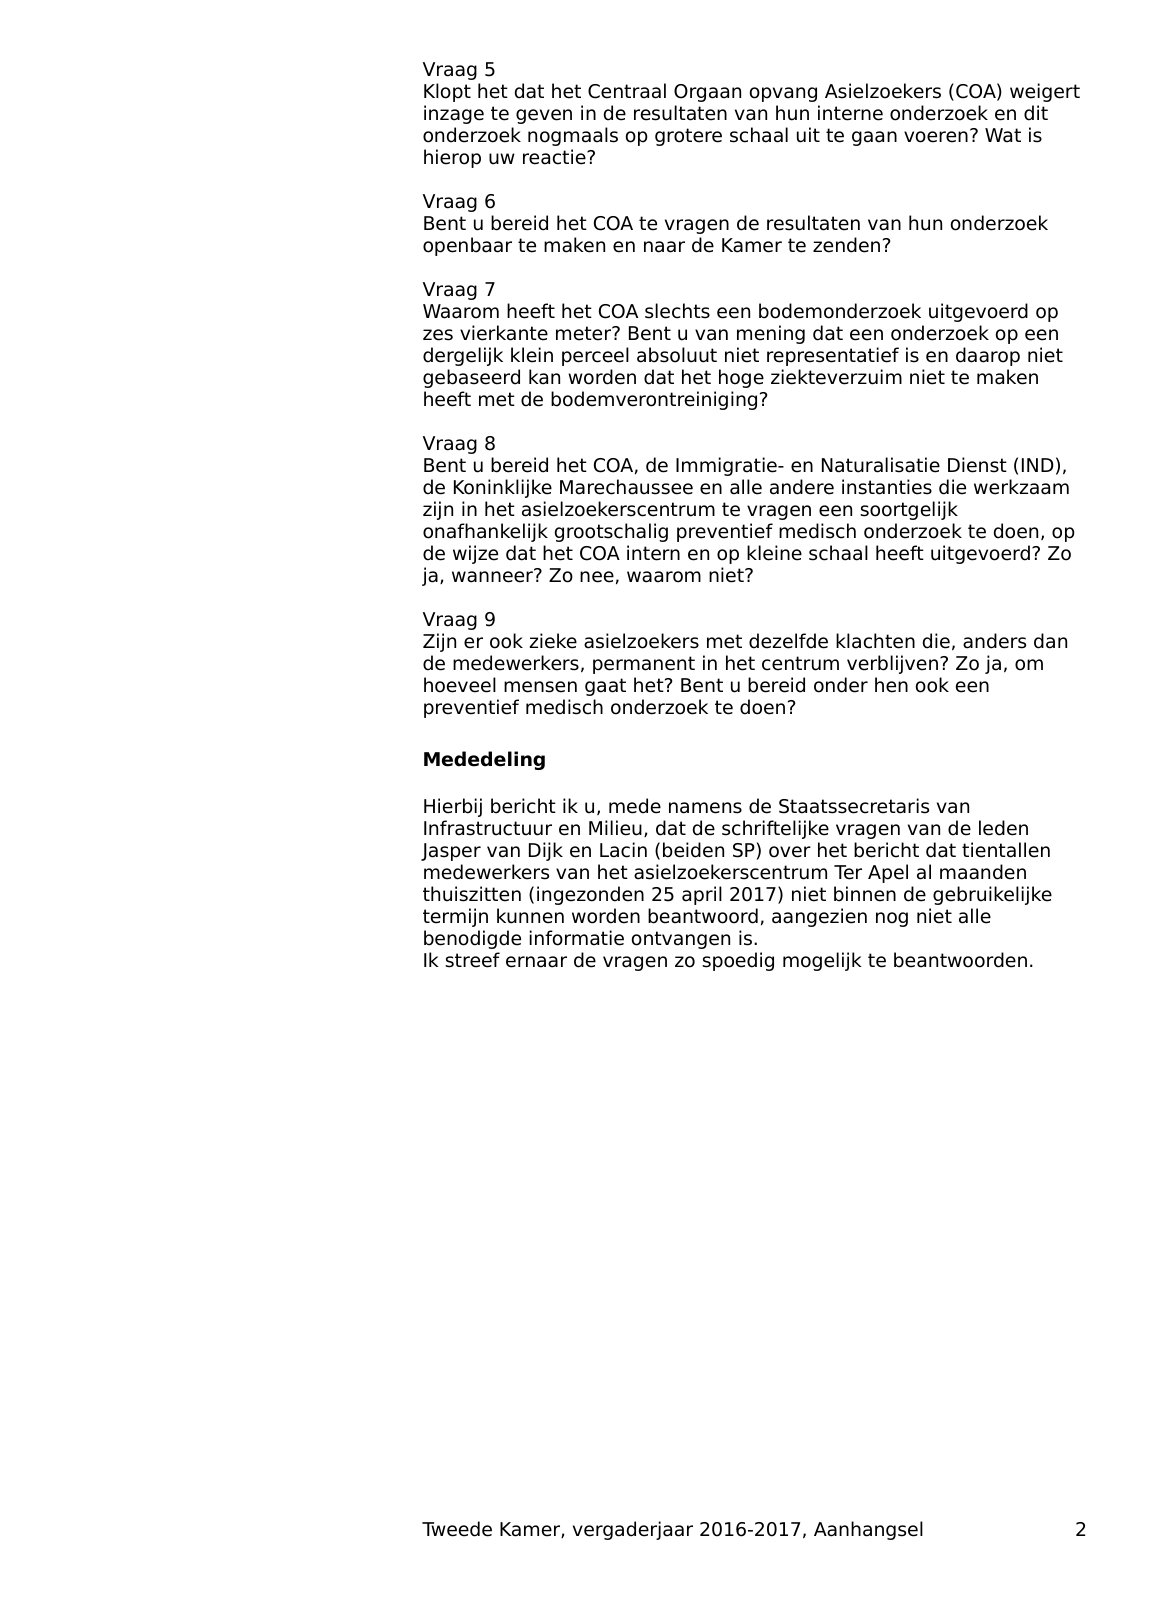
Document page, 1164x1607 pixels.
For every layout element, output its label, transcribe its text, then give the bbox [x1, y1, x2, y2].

text Hierbij bericht ik u, mede namens de Staatssecretaris van Infrastructuur en Milieu, dat de schriftelijke vragen van de leden Jasper van Dijk en Lacin (beiden SP) over het bericht dat tientallen medewerkers van het asielzoekerscentrum Ter Apel al maanden thuiszitten (ingezonden 25 april 2017) niet binnen de gebruikelijke termijn kunnen worden beantwoord, aangezien nog niet alle benodigde informatie ontvangen is. [422, 796, 1087, 950]
text Vraag 5 [422, 59, 1087, 81]
subtitle Mededeling [422, 749, 1087, 771]
text Bent u bereid het COA te vragen de resultaten van hun onderzoek openbaar te maken en naar de Kamer te zenden? [422, 213, 1087, 257]
text Zijn er ook zieke asielzoekers met dezelfde klachten die, anders dan de medewerkers, permanent in het centrum verblijven? Zo ja, om hoeveel mensen gaat het? Bent u bereid onder hen ook een preventief medisch onderzoek te doen? [422, 631, 1087, 719]
text Vraag 8 [422, 433, 1087, 455]
text Klopt het dat het Centraal Orgaan opvang Asielzoekers (COA) weigert inzage te geven in de resultaten van hun interne onderzoek en dit onderzoek nogmaals op grotere schaal uit te gaan voeren? Wat is hierop uw reactie? [422, 81, 1087, 169]
text Vraag 6 [422, 191, 1087, 213]
text Ik streef ernaar de vragen zo spoedig mogelijk te beantwoorden. [422, 950, 1087, 972]
text Bent u bereid het COA, de Immigratie- en Naturalisatie Dienst (IND), de Koninklijke Marechaussee en alle andere instanties die werkzaam zijn in het asielzoekerscentrum te vragen een soortgelijk onafhankelijk grootschalig preventief medisch onderzoek te doen, op de wijze dat het COA intern en op kleine schaal heeft uitgevoerd? Zo ja, wanneer? Zo nee, waarom niet? [422, 455, 1087, 587]
text Waarom heeft het COA slechts een bodemonderzoek uitgevoerd op zes vierkante meter? Bent u van mening dat een onderzoek op een dergelijk klein perceel absoluut niet representatief is en daarop niet gebaseerd kan worden dat het hoge ziekteverzuim niet te maken heeft met de bodemverontreiniging? [422, 301, 1087, 411]
text Vraag 9 [422, 609, 1087, 631]
text Vraag 7 [422, 279, 1087, 301]
